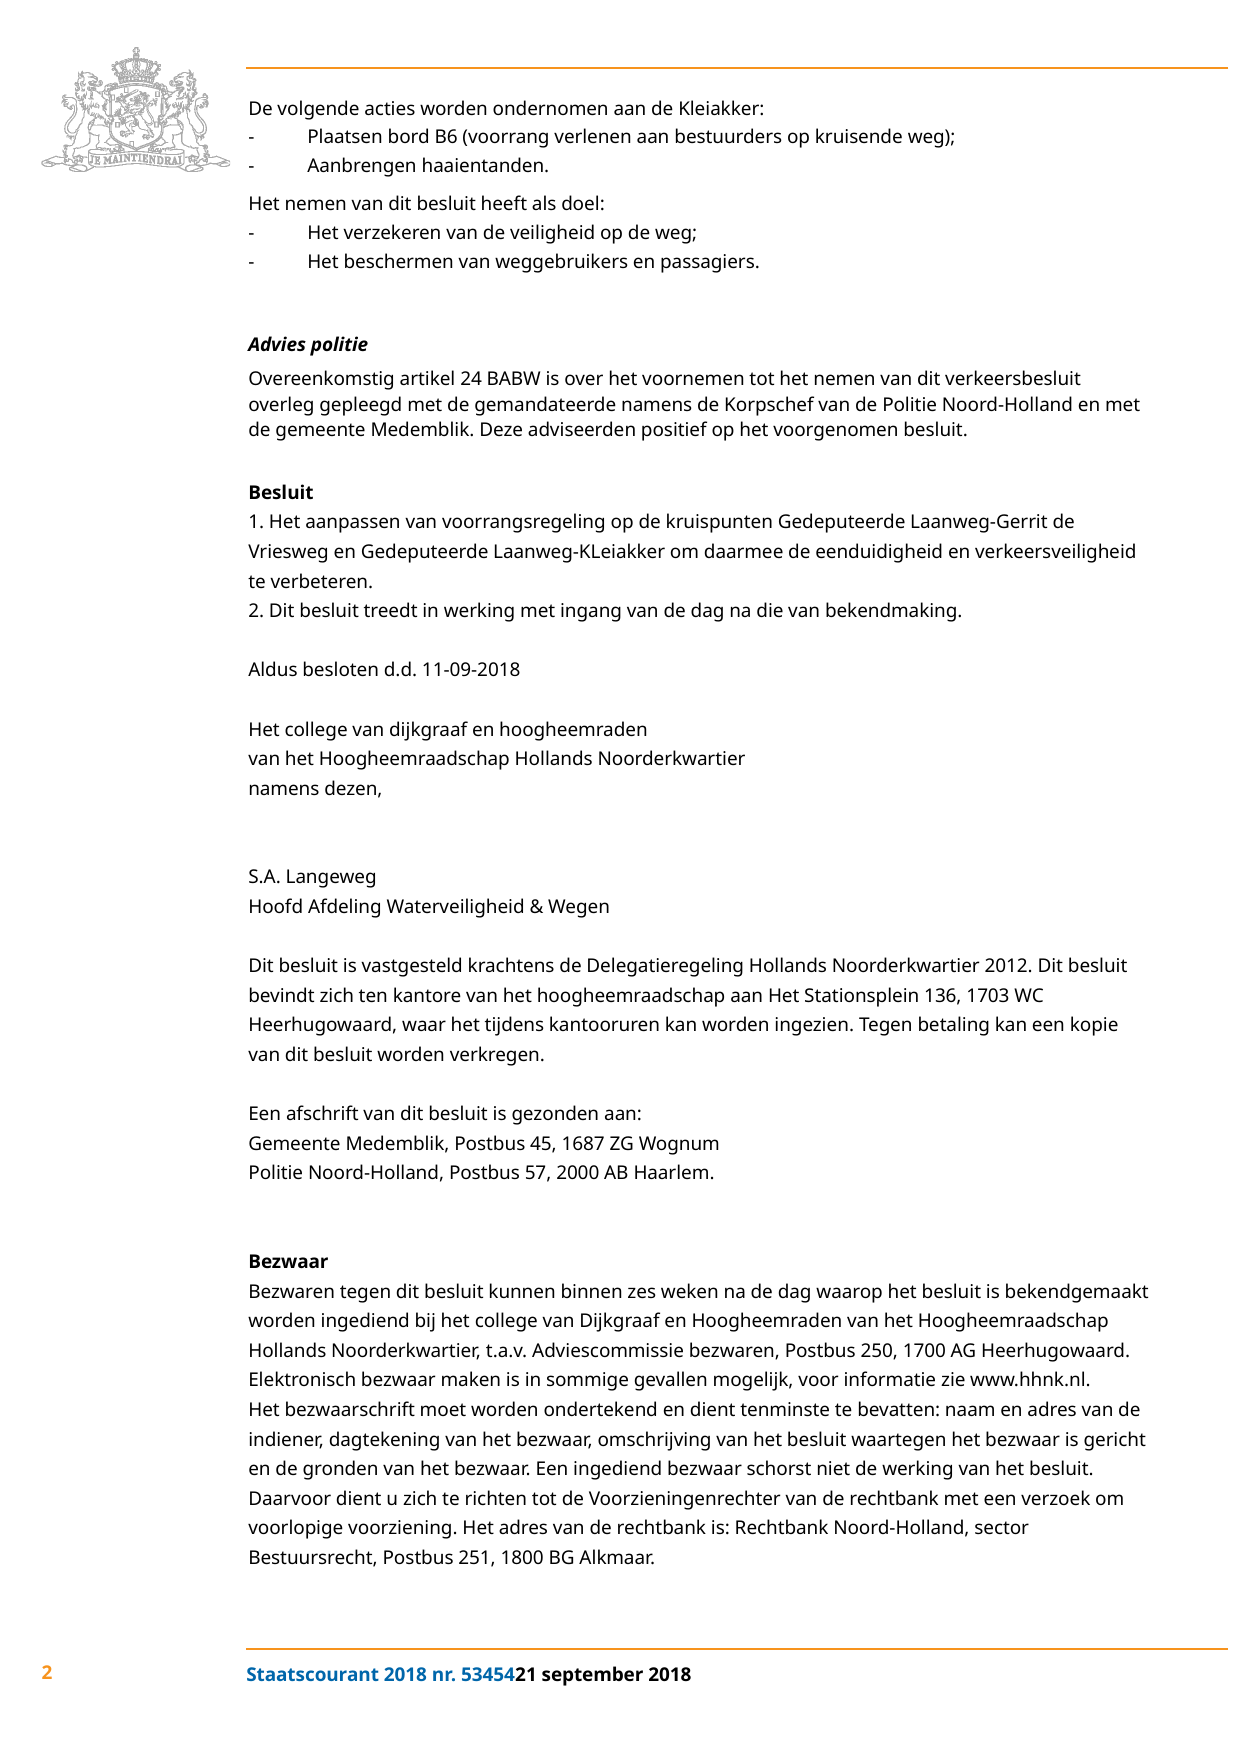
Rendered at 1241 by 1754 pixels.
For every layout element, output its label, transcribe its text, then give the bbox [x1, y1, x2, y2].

text namens dezen, [248, 775, 1152, 801]
text 2. Dit besluit treedt in werking met ingang van de dag na die van bekendmaking. [248, 597, 1152, 623]
text Politie Noord-Holland, Postbus 57, 2000 AB Haarlem. [248, 1159, 1152, 1185]
text Advies politie [248, 331, 1152, 357]
text 1. Het aanpassen van voorrangsregeling op de kruispunten Gedeputeerde Laanweg-Gerrit de Vriesweg en Gedeputeerde Laanweg-KLeiakker om daarmee de eenduidigheid en verkeersveiligheid te verbeteren. [248, 509, 1152, 594]
text Overeenkomstig artikel 24 BABW is over het voornemen tot het nemen van dit verkeersbesluit overleg gepleegd met de gemandateerde namens de Korpschef van de Politie Noord-Holland en met de gemeente Medemblik. Deze adviseerden positief op het voorgenomen besluit. [248, 365, 1152, 442]
text Een afschrift van dit besluit is gezonden aan: [248, 1100, 1152, 1126]
text S.A. Langeweg [248, 864, 1152, 889]
text Het bezwaarschrift moet worden ondertekend en dient tenminste te bevatten: naam en adres van de indiener, dagtekening van het bezwaar, omschrijving van het besluit waartegen het bezwaar is gericht en de gronden van het bezwaar. Een ingediend bezwaar schorst niet de werking van het besluit. Daarvoor dient u zich te richten tot de Voorzieningenrechter van de rechtbank met een verzoek om voorlopige voorziening. Het adres van de rechtbank is: Rechtbank Noord-Holland, sector Bestuursrecht, Postbus 251, 1800 BG Alkmaar. [248, 1396, 1152, 1570]
list Het verzekeren van de veiligheid op de weg; [248, 219, 1152, 245]
text De volgende acties worden ondernomen aan de Kleiakker: [248, 95, 1152, 121]
text Dit besluit is vastgesteld krachtens de Delegatieregeling Hollands Noorderkwartier 2012. Dit besluit bevindt zich ten kantore van het hoogheemraadschap aan Het Stationsplein 136, 1703 WC Heerhugowaard, waar het tijdens kantooruren kan worden ingezien. Tegen betaling kan een kopie van dit besluit worden verkregen. [248, 952, 1152, 1067]
text Besluit [248, 479, 1152, 505]
picture [41, 47, 231, 172]
text Het college van dijkgraaf en hoogheemraden [248, 716, 1152, 742]
list Plaatsen bord B6 (voorrang verlenen aan bestuurders op kruisende weg); [248, 123, 1152, 149]
text Gemeente Medemblik, Postbus 45, 1687 ZG Wognum [248, 1130, 1152, 1156]
text van het Hoogheemraadschap Hollands Noorderkwartier [248, 745, 1152, 771]
text Hoofd Afdeling Waterveiligheid & Wegen [248, 893, 1152, 919]
text Aldus besloten d.d. 11-09-2018 [248, 657, 1152, 682]
text Het nemen van dit besluit heeft als doel: [248, 191, 1152, 216]
text Bezwaar [248, 1248, 1152, 1274]
list Aanbrengen haaientanden. [248, 153, 1152, 178]
text Bezwaren tegen dit besluit kunnen binnen zes weken na de dag waarop het besluit is bekendgemaakt worden ingediend bij het college van Dijkgraaf en Hoogheemraden van het Hoogheemraadschap Hollands Noorderkwartier, t.a.v. Adviescommissie bezwaren, Postbus 250, 1700 AG Heerhugowaard. Elektronisch bezwaar maken is in sommige gevallen mogelijk, voor informatie zie www.hhnk.nl. [248, 1278, 1152, 1392]
list Het beschermen van weggebruikers en passagiers. [248, 248, 1152, 274]
